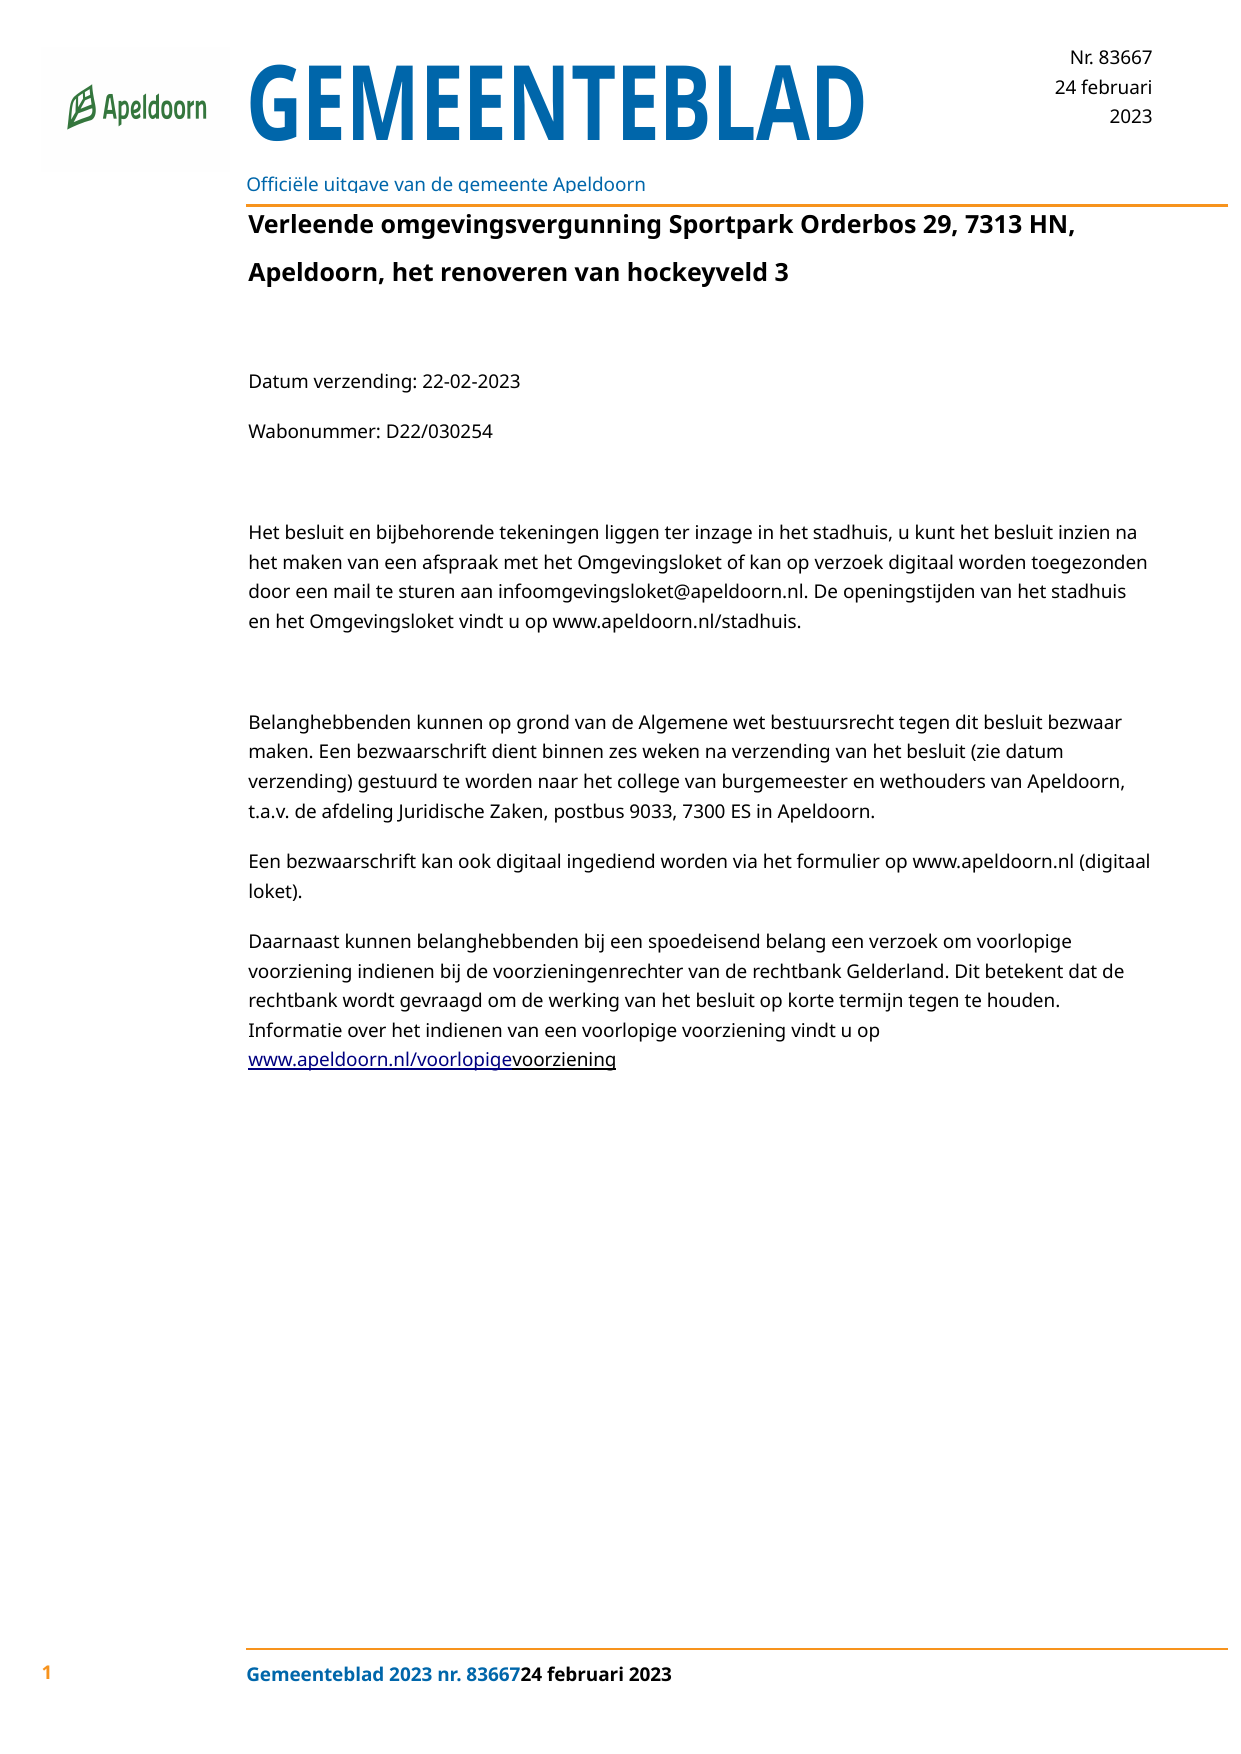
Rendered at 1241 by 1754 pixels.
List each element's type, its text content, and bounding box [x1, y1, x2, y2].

picture [41, 47, 231, 172]
text Daarnaast kunnen belanghebbenden bij een spoedeisend belang een verzoek om voorlopige voorziening indienen bij de voorzieningenrechter van de rechtbank Gelderland. Dit betekent dat de rechtbank wordt gevraagd om de werking van het besluit op korte termijn tegen te houden. Informatie over het indienen van een voorlopige voorziening vindt u op www.apeldoorn.nl/voorlopigevoorziening [248, 928, 1152, 1072]
text Verleende omgevingsvergunning Sportpark Orderbos 29, 7313 HN, Apeldoorn, het renoveren van hockeyveld 3 [248, 207, 1152, 288]
text Datum verzending: 22-02-2023 [248, 368, 1152, 394]
text Belanghebbenden kunnen op grond van de Algemene wet bestuursrecht tegen dit besluit bezwaar maken. Een bezwaarschrift dient binnen zes weken na verzending van het besluit (zie datum verzending) gestuurd te worden naar het college van burgemeester en wethouders van Apeldoorn, t.a.v. de afdeling Juridische Zaken, postbus 9033, 7300 ES in Apeldoorn. [248, 709, 1152, 824]
text Het besluit en bijbehorende tekeningen liggen ter inzage in het stadhuis, u kunt het besluit inzien na het maken van een afspraak met het Omgevingsloket of kan op verzoek digitaal worden toegezonden door een mail te sturen aan infoomgevingsloket@apeldoorn.nl. De openingstijden van het stadhuis en het Omgevingsloket vindt u op www.apeldoorn.nl/stadhuis. [248, 519, 1152, 634]
text Wabonummer: D22/030254 [248, 419, 1152, 444]
text Een bezwaarschrift kan ook digitaal ingediend worden via het formulier op www.apeldoorn.nl (digitaal loket). [248, 848, 1152, 904]
